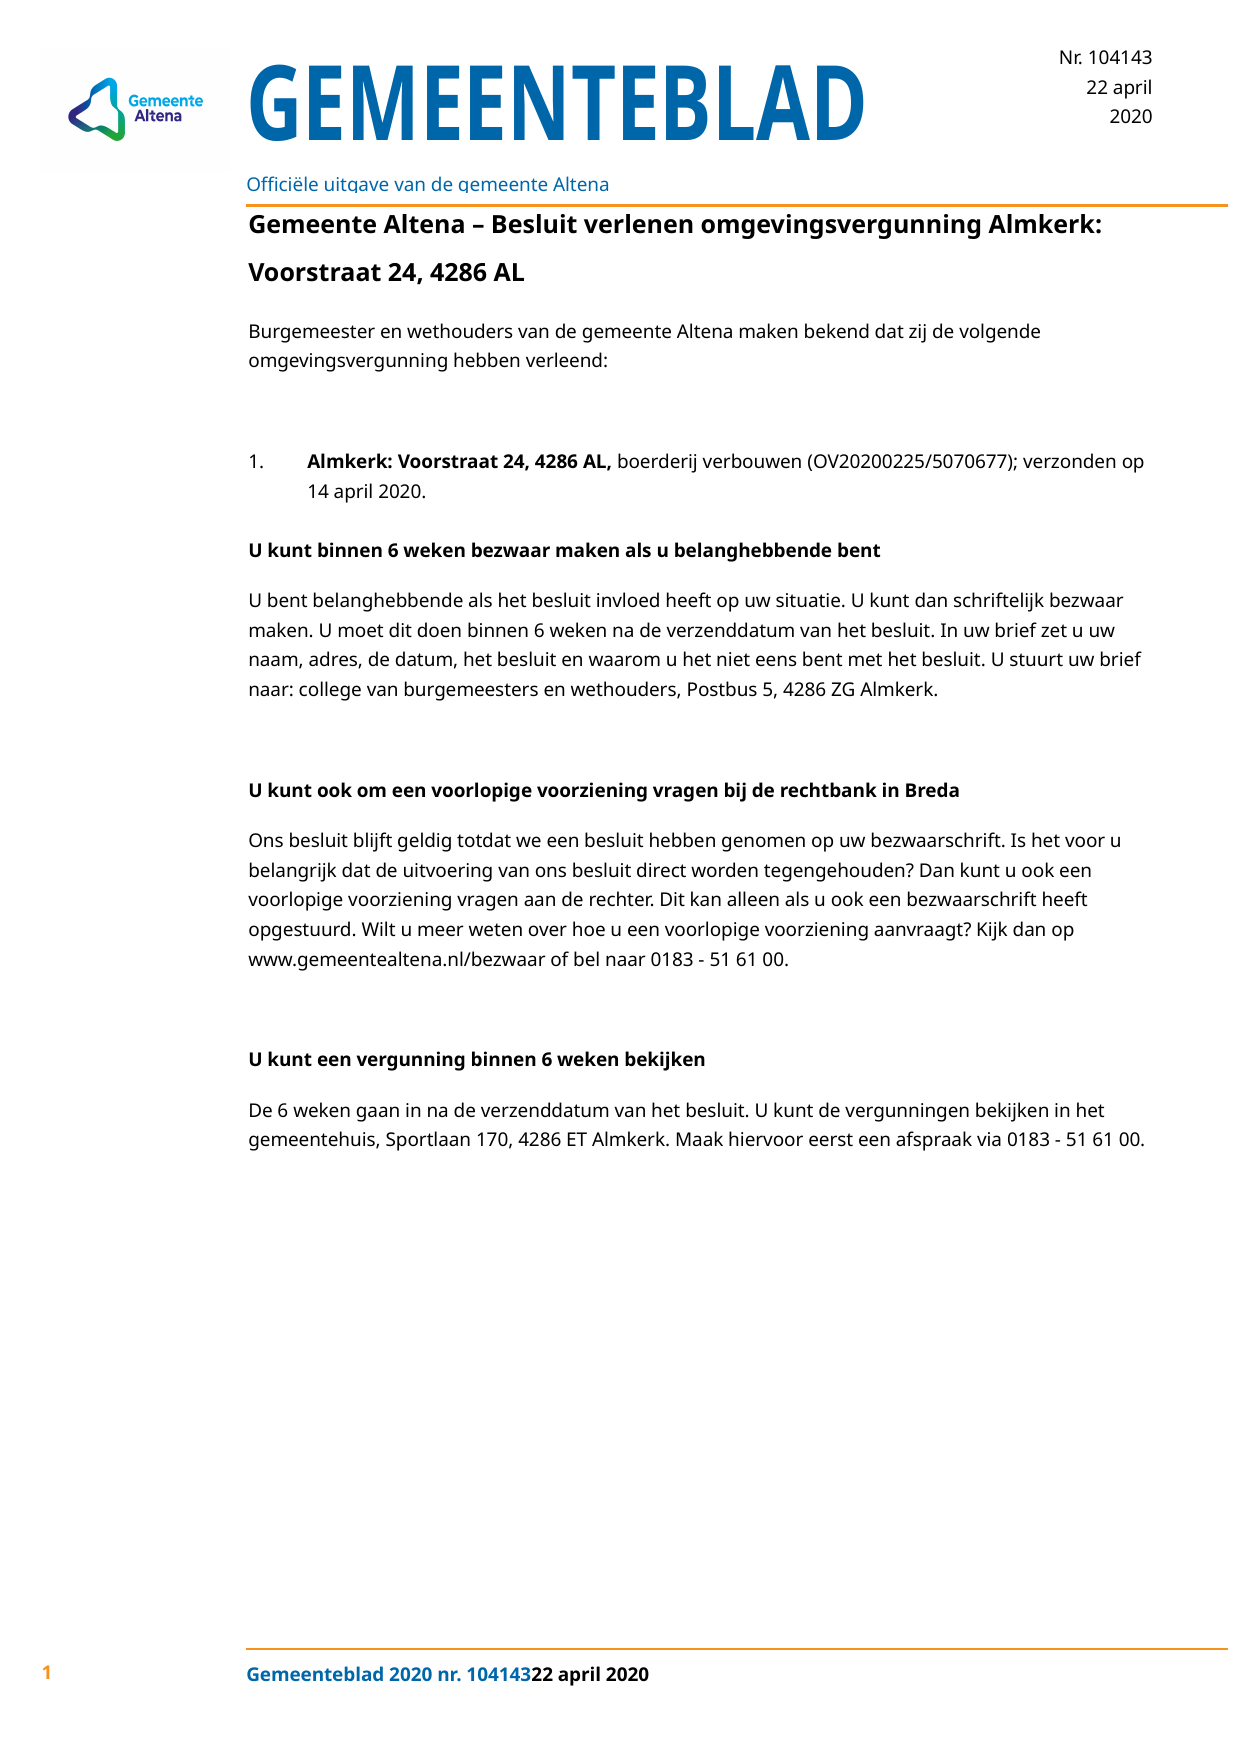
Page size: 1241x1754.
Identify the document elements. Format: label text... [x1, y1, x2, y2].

list Almkerk: Voorstraat 24, 4286 AL, boerderij verbouwen (OV20200225/5070677); verzonden op 14 april 2020. [248, 448, 1152, 504]
text U kunt binnen 6 weken bezwaar maken als u belanghebbende bent [248, 537, 1152, 563]
text U kunt ook om een voorlopige voorziening vragen bij de rechtbank in Breda [248, 777, 1152, 803]
text U bent belanghebbende als het besluit invloed heeft op uw situatie. U kunt dan schriftelijk bezwaar maken. U moet dit doen binnen 6 weken na de verzenddatum van het besluit. In uw brief zet u uw naam, adres, de datum, het besluit en waarom u het niet eens bent met het besluit. U stuurt uw brief naar: college van burgemeesters en wethouders, Postbus 5, 4286 ZG Almkerk. [248, 587, 1152, 702]
picture [41, 47, 231, 172]
text Gemeente Altena – Besluit verlenen omgevingsvergunning Almkerk: Voorstraat 24, 4286 AL [248, 207, 1152, 288]
text De 6 weken gaan in na de verzenddatum van het besluit. U kunt de vergunningen bekijken in het gemeentehuis, Sportlaan 170, 4286 ET Almkerk. Maak hiervoor eerst een afspraak via 0183 - 51 61 00. [248, 1097, 1152, 1152]
text Ons besluit blijft geldig totdat we een besluit hebben genomen op uw bezwaarschrift. Is het voor u belangrijk dat de uitvoering van ons besluit direct worden tegengehouden? Dan kunt u ook een voorlopige voorziening vragen aan de rechter. Dit kan alleen als u ook een bezwaarschrift heeft opgestuurd. Wilt u meer weten over hoe u een voorlopige voorziening aanvraagt? Kijk dan op www.gemeentealtena.nl/bezwaar of bel naar 0183 - 51 61 00. [248, 827, 1152, 972]
text U kunt een vergunning binnen 6 weken bekijken [248, 1047, 1152, 1072]
text Burgemeester en wethouders van de gemeente Altena maken bekend dat zij de volgende omgevingsvergunning hebben verleend: [248, 318, 1152, 373]
